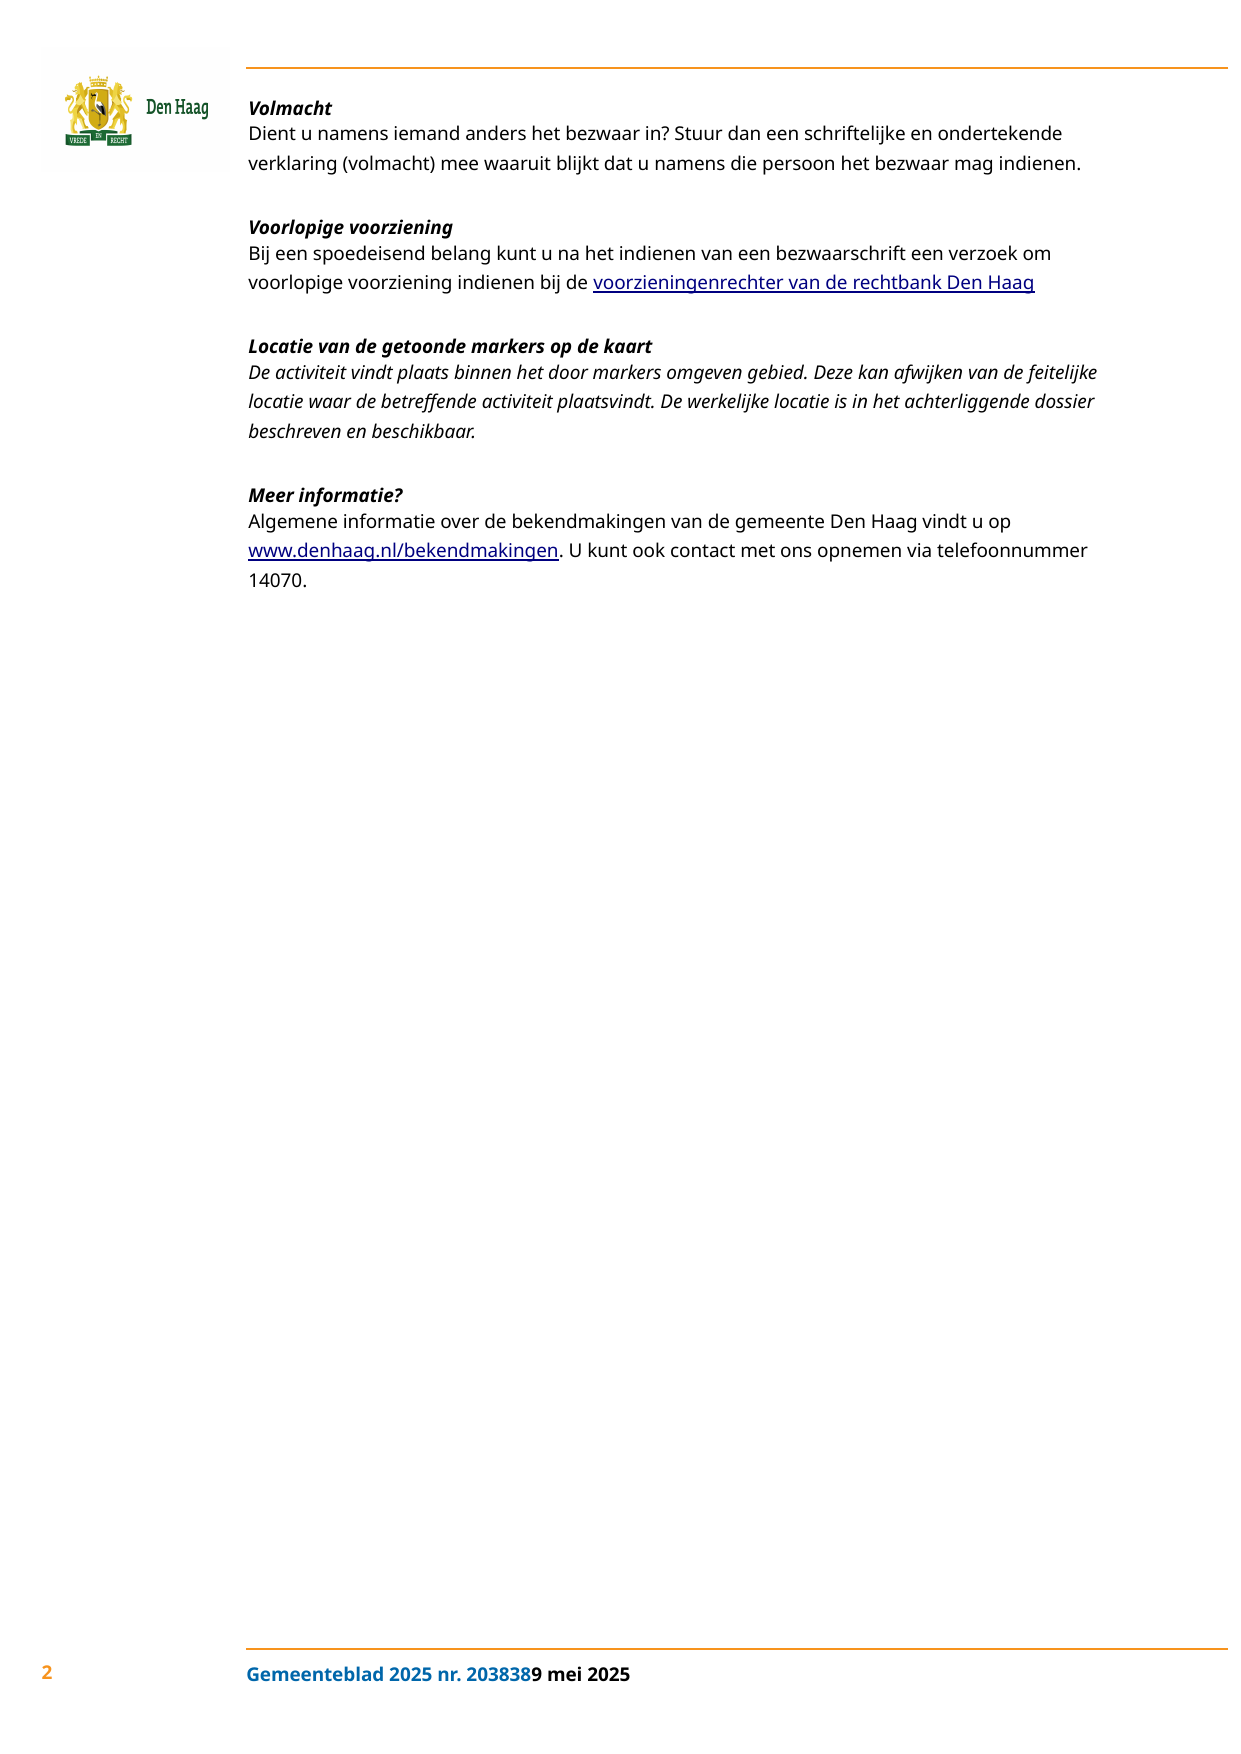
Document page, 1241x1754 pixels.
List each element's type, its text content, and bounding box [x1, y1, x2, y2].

text Bij een spoedeisend belang kunt u na het indienen van een bezwaarschrift een verzoek om voorlopige voorziening indienen bij de voorzieningenrechter van de rechtbank Den Haag [248, 240, 1152, 295]
text Voorlopige voorziening [248, 214, 1152, 240]
text Algemene informatie over de bekendmakingen van de gemeente Den Haag vindt u op www.denhaag.nl/bekendmakingen. U kunt ook contact met ons opnemen via telefoonnummer 14070. [248, 508, 1152, 593]
text Locatie van de getoonde markers op de kaart [248, 333, 1152, 359]
picture [41, 47, 231, 172]
text De activiteit vindt plaats binnen het door markers omgeven gebied. Deze kan afwijken van de feitelijke locatie waar de betreffende activiteit plaatsvindt. De werkelijke locatie is in het achterliggende dossier beschreven en beschikbaar. [248, 359, 1152, 444]
text Dient u namens iemand anders het bezwaar in? Stuur dan een schriftelijke en ondertekende verklaring (volmacht) mee waaruit blijkt dat u namens die persoon het bezwaar mag indienen. [248, 121, 1152, 176]
text Meer informatie? [248, 482, 1152, 508]
text Volmacht [248, 95, 1152, 121]
